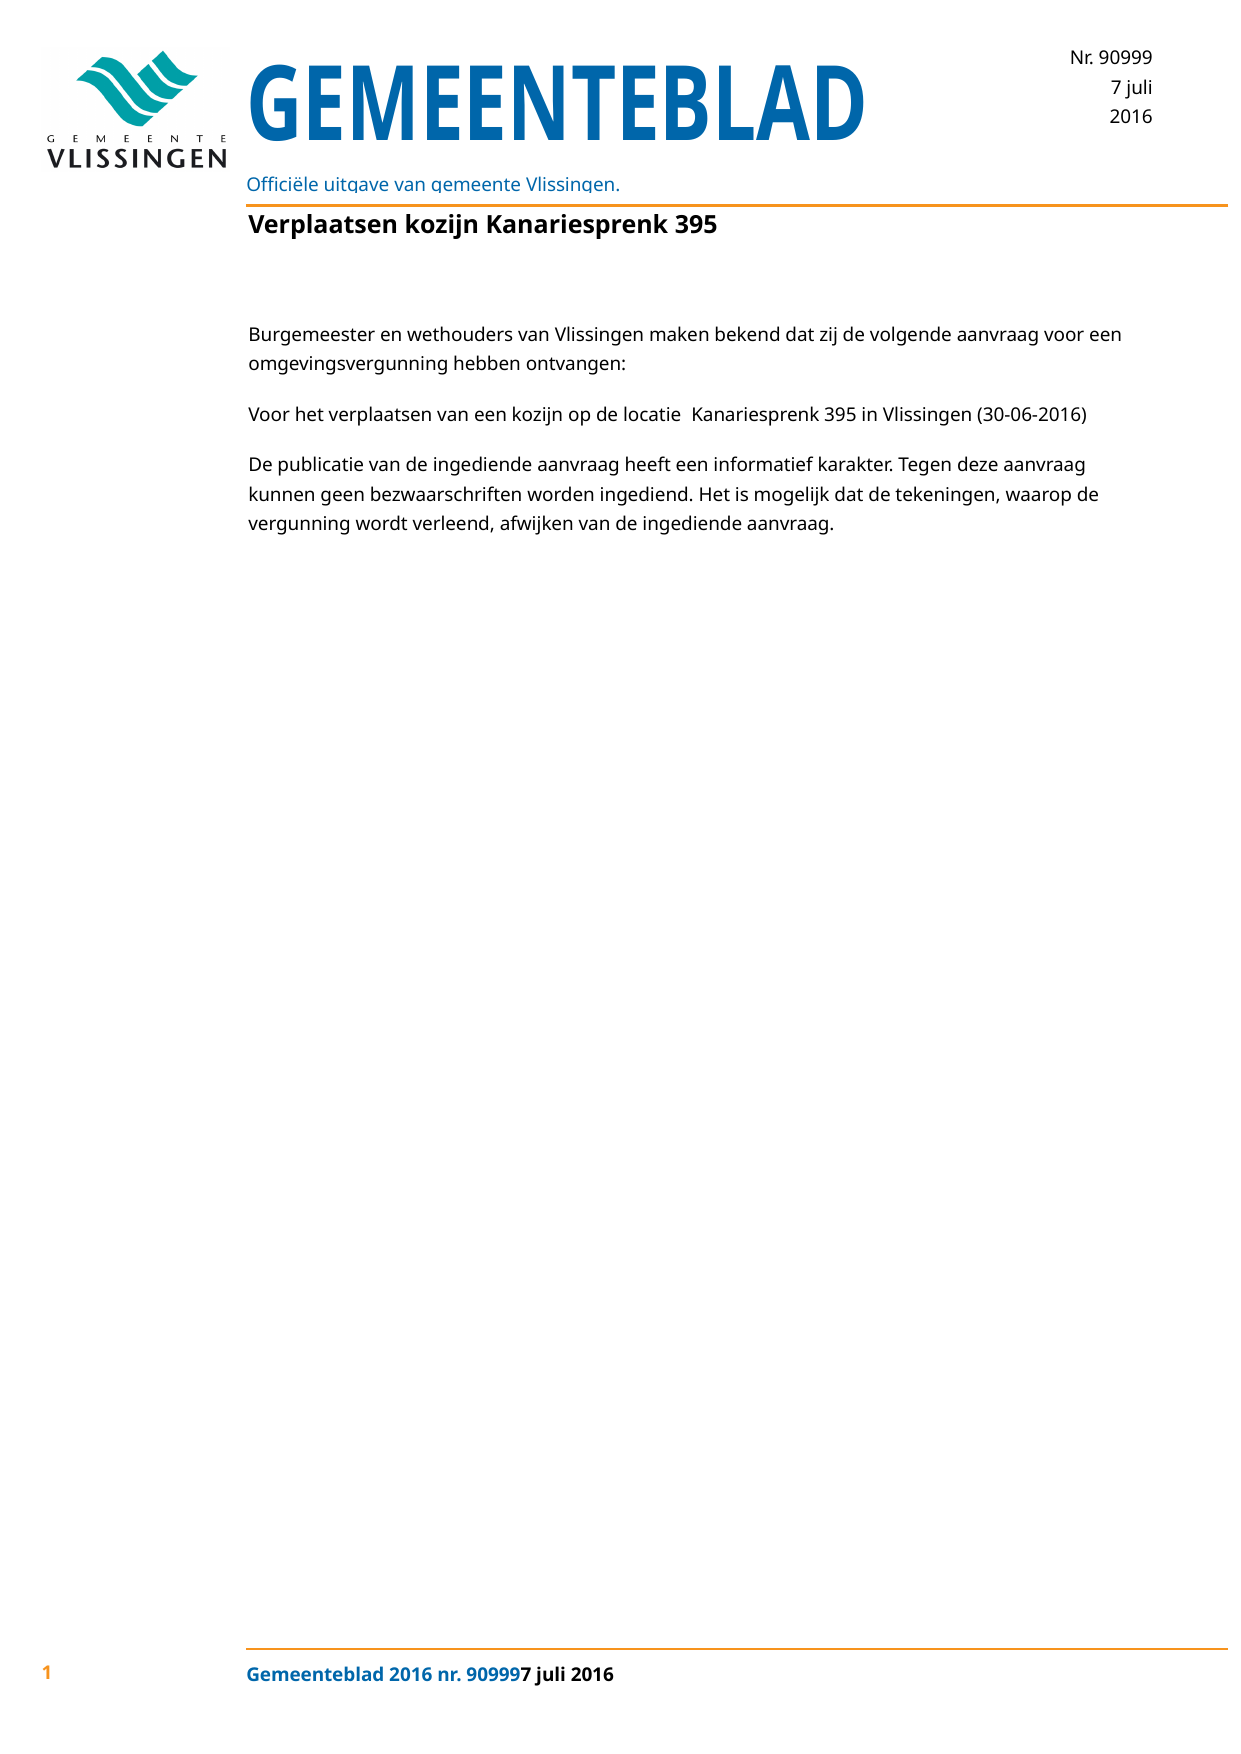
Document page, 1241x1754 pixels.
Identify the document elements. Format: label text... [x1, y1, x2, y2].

text Voor het verplaatsen van een kozijn op de locatie Kanariesprenk 395 in Vlissingen (30-06-2016) [248, 401, 1152, 426]
picture [41, 47, 231, 172]
text Burgemeester en wethouders van Vlissingen maken bekend dat zij de volgende aanvraag voor een omgevingsvergunning hebben ontvangen: [248, 321, 1152, 376]
text Verplaatsen kozijn Kanariesprenk 395 [248, 207, 1152, 241]
text De publicatie van de ingediende aanvraag heeft een informatief karakter. Tegen deze aanvraag kunnen geen bezwaarschriften worden ingediend. Het is mogelijk dat de tekeningen, waarop de vergunning wordt verleend, afwijken van de ingediende aanvraag. [248, 451, 1152, 536]
